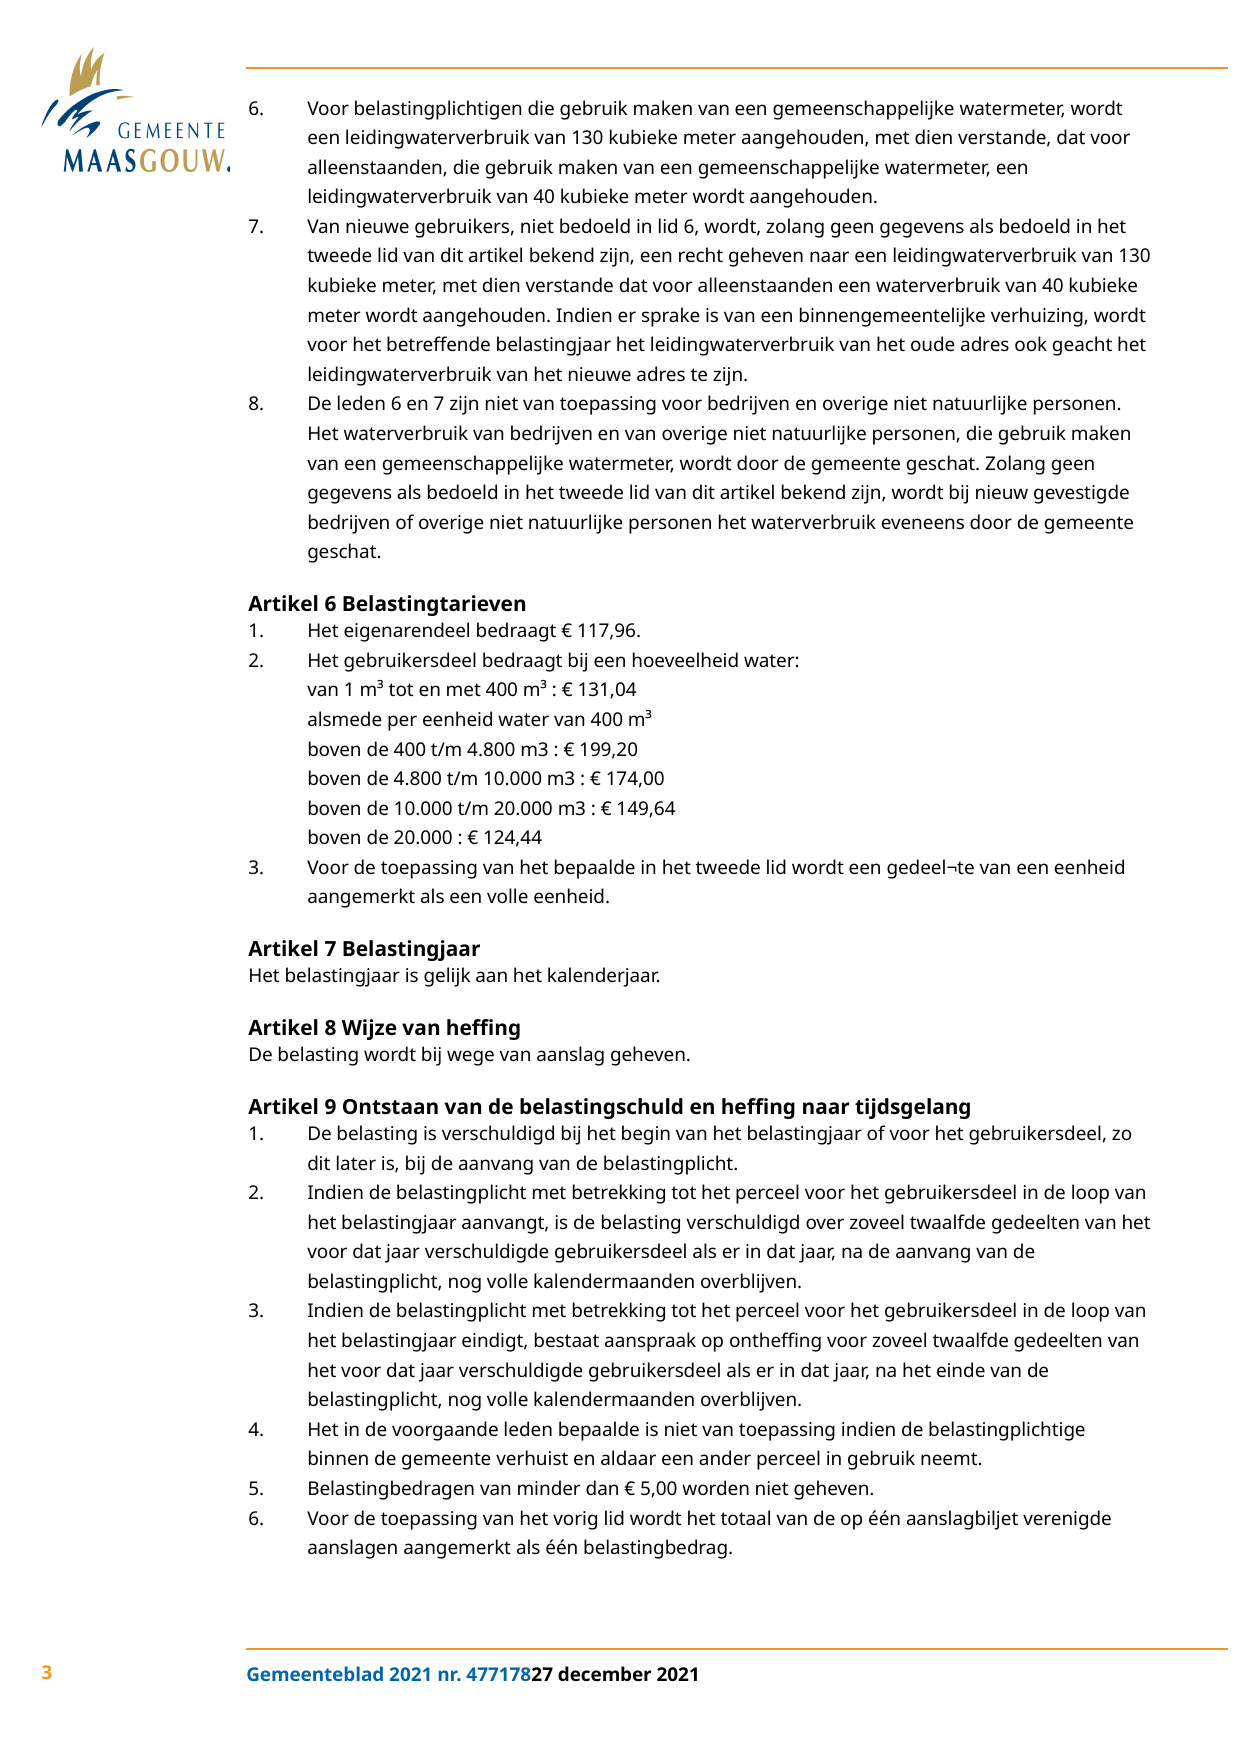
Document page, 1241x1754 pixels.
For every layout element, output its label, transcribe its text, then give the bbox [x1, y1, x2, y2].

list boven de 20.000 : € 124,44 [248, 824, 1152, 850]
text Artikel 7 Belastingjaar [248, 934, 1152, 962]
list Voor belastingplichtigen die gebruik maken van een gemeenschappelijke watermeter, wordt een leidingwaterverbruik van 130 kubieke meter aangehouden, met dien verstande, dat voor alleenstaanden, die gebruik maken van een gemeenschappelijke watermeter, een leidingwaterverbruik van 40 kubieke meter wordt aangehouden. [248, 95, 1152, 209]
list Indien de belastingplicht met betrekking tot het perceel voor het gebruikersdeel in de loop van het belastingjaar aanvangt, is de belasting verschuldigd over zoveel twaalfde gedeelten van het voor dat jaar verschuldigde gebruikersdeel als er in dat jaar, na de aanvang van de belastingplicht, nog volle kalendermaanden overblijven. [248, 1179, 1152, 1294]
list Belastingbedragen van minder dan € 5,00 worden niet geheven. [248, 1475, 1152, 1501]
list Voor de toepassing van het vorig lid wordt het totaal van de op één aanslagbiljet verenigde aanslagen aangemerkt als één belastingbedrag. [248, 1505, 1152, 1560]
list boven de 400 t/m 4.800 m3 : € 199,20 [248, 736, 1152, 761]
text De belasting wordt bij wege van aanslag geheven. [248, 1041, 1152, 1067]
list boven de 4.800 t/m 10.000 m3 : € 174,00 [248, 765, 1152, 791]
picture [41, 47, 231, 172]
list Het in de voorgaande leden bepaalde is niet van toepassing indien de belastingplichtige binnen de gemeente verhuist en aldaar een ander perceel in gebruik neemt. [248, 1416, 1152, 1471]
text Het belastingjaar is gelijk aan het kalenderjaar. [248, 962, 1152, 988]
text Artikel 9 Ontstaan van de belastingschuld en heffing naar tijdsgelang [248, 1092, 1152, 1120]
list Het eigenarendeel bedraagt € 117,96. [248, 617, 1152, 643]
list Voor de toepassing van het bepaalde in het tweede lid wordt een gedeel¬te van een eenheid aangemerkt als een volle eenheid. [248, 854, 1152, 909]
list Het gebruikersdeel bedraagt bij een hoeveelheid water: [248, 647, 1152, 673]
list De belasting is verschuldigd bij het begin van het belastingjaar of voor het gebruikersdeel, zo dit later is, bij de aanvang van de belastingplicht. [248, 1120, 1152, 1176]
list De leden 6 en 7 zijn niet van toepassing voor bedrijven en overige niet natuurlijke personen. Het waterverbruik van bedrijven en van overige niet natuurlijke personen, die gebruik maken van een gemeenschappelijke watermeter, wordt door de gemeente geschat. Zolang geen gegevens als bedoeld in het tweede lid van dit artikel bekend zijn, wordt bij nieuw gevestigde bedrijven of overige niet natuurlijke personen het waterverbruik eveneens door de gemeente geschat. [248, 391, 1152, 564]
text Artikel 6 Belastingtarieven [248, 589, 1152, 617]
text Artikel 8 Wijze van heffing [248, 1013, 1152, 1041]
list Van nieuwe gebruikers, niet bedoeld in lid 6, wordt, zolang geen gegevens als bedoeld in het tweede lid van dit artikel bekend zijn, een recht geheven naar een leidingwaterverbruik van 130 kubieke meter, met dien verstande dat voor alleenstaanden een waterverbruik van 40 kubieke meter wordt aangehouden. Indien er sprake is van een binnengemeentelijke verhuizing, wordt voor het betreffende belastingjaar het leidingwaterverbruik van het oude adres ook geacht het leidingwaterverbruik van het nieuwe adres te zijn. [248, 213, 1152, 387]
list boven de 10.000 t/m 20.000 m3 : € 149,64 [248, 795, 1152, 821]
list Indien de belastingplicht met betrekking tot het perceel voor het gebruikersdeel in de loop van het belastingjaar eindigt, bestaat aanspraak op ontheffing voor zoveel twaalfde gedeelten van het voor dat jaar verschuldigde gebruikersdeel als er in dat jaar, na het einde van de belastingplicht, nog volle kalendermaanden overblijven. [248, 1298, 1152, 1412]
list van 1 m³ tot en met 400 m³ : € 131,04 [248, 677, 1152, 702]
list alsmede per eenheid water van 400 m³ [248, 706, 1152, 732]
